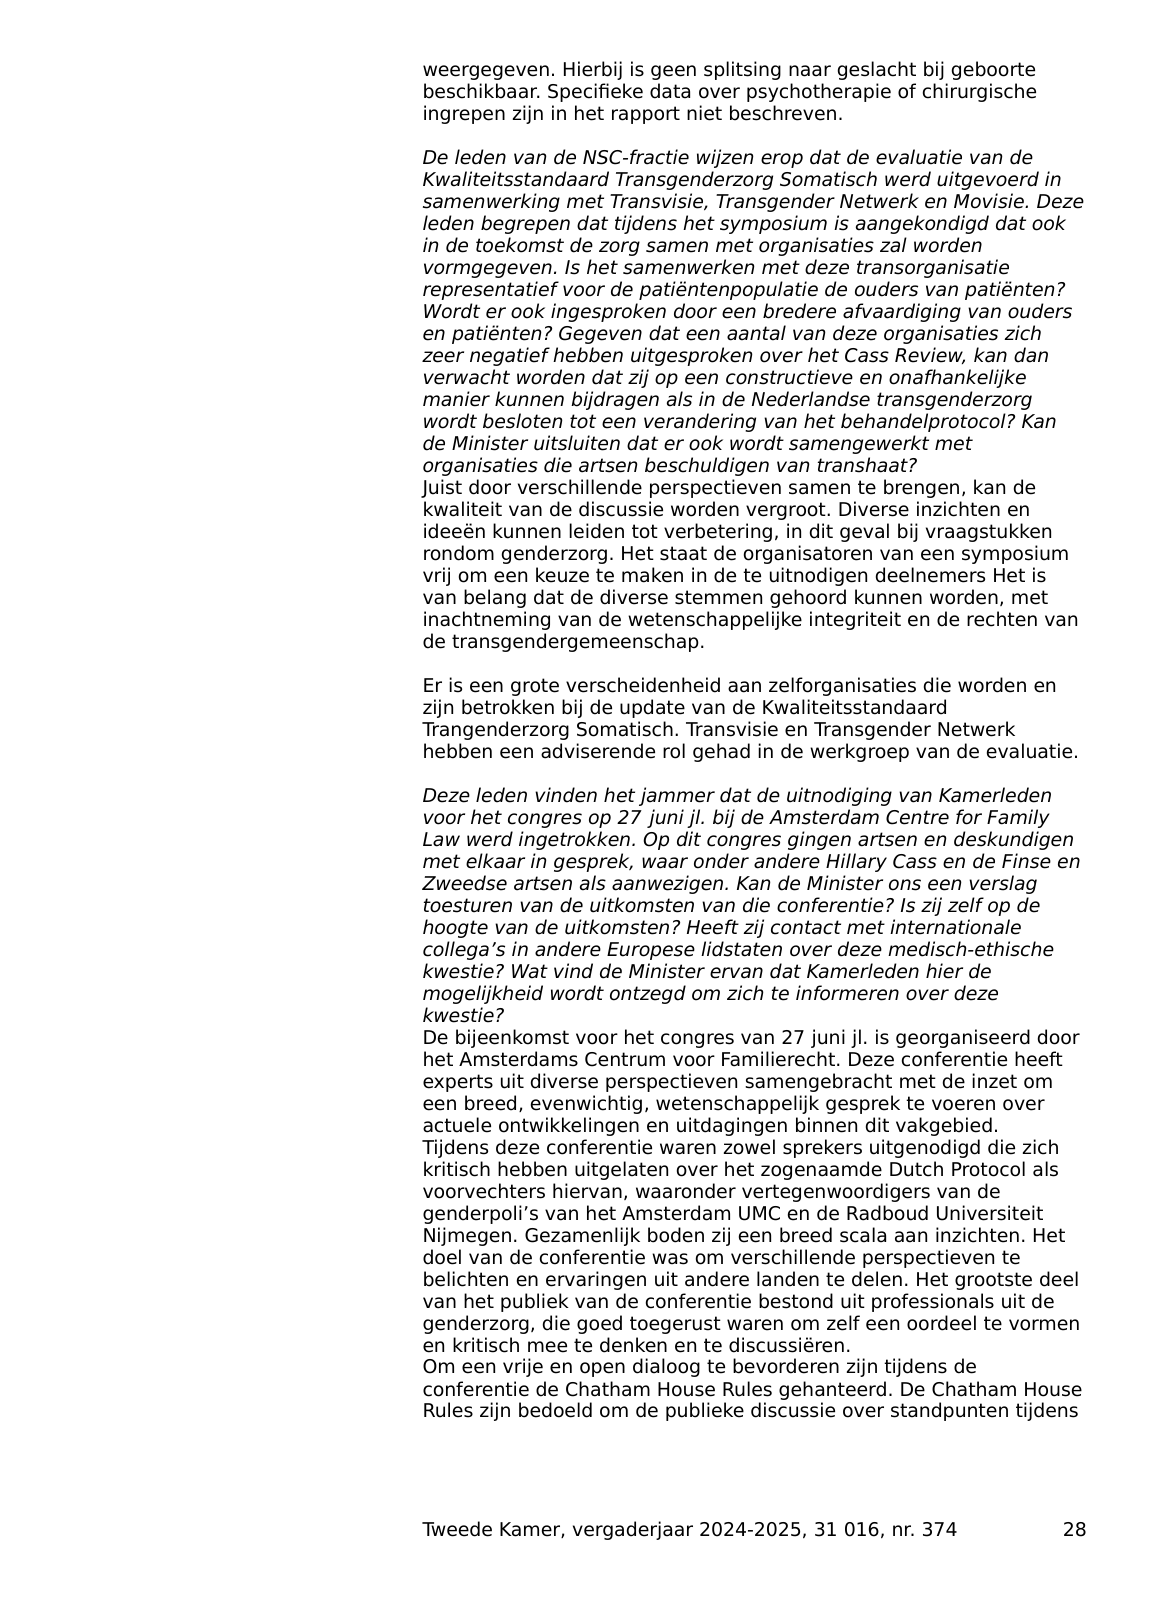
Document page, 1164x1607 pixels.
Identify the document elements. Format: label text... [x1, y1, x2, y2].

text De leden van de NSC-fractie wijzen erop dat de evaluatie van de Kwaliteitsstandaard Transgenderzorg Somatisch werd uitgevoerd in samenwerking met Transvisie, Transgender Netwerk en Movisie. Deze leden begrepen dat tijdens het symposium is aangekondigd dat ook in de toekomst de zorg samen met organisaties zal worden vormgegeven. Is het samenwerken met deze transorganisatie representatief voor de patiëntenpopulatie de ouders van patiënten? Wordt er ook ingesproken door een bredere afvaardiging van ouders en patiënten? Gegeven dat een aantal van deze organisaties zich zeer negatief hebben uitgesproken over het Cass Review, kan dan verwacht worden dat zij op een constructieve en onafhankelijke manier kunnen bijdragen als in de Nederlandse transgenderzorg wordt besloten tot een verandering van het behandelprotocol? Kan de Minister uitsluiten dat er ook wordt samengewerkt met organisaties die artsen beschuldigen van transhaat? [422, 147, 1087, 477]
text Juist door verschillende perspectieven samen te brengen, kan de kwaliteit van de discussie worden vergroot. Diverse inzichten en ideeën kunnen leiden tot verbetering, in dit geval bij vraagstukken rondom genderzorg. Het staat de organisatoren van een symposium vrij om een keuze te maken in de te uitnodigen deelnemers Het is van belang dat de diverse stemmen gehoord kunnen worden, met inachtneming van de wetenschappelijke integriteit en de rechten van de transgendergemeenschap. [422, 477, 1087, 653]
text Deze leden vinden het jammer dat de uitnodiging van Kamerleden voor het congres op 27 juni jl. bij de Amsterdam Centre for Family Law werd ingetrokken. Op dit congres gingen artsen en deskundigen met elkaar in gesprek, waar onder andere Hillary Cass en de Finse en Zweedse artsen als aanwezigen. Kan de Minister ons een verslag toesturen van de uitkomsten van die conferentie? Is zij zelf op de hoogte van de uitkomsten? Heeft zij contact met internationale collega’s in andere Europese lidstaten over deze medisch-ethische kwestie? Wat vind de Minister ervan dat Kamerleden hier de mogelijkheid wordt ontzegd om zich te informeren over deze kwestie? [422, 785, 1087, 1027]
text Tijdens deze conferentie waren zowel sprekers uitgenodigd die zich kritisch hebben uitgelaten over het zogenaamde Dutch Protocol als voorvechters hiervan, waaronder vertegenwoordigers van de genderpoli’s van het Amsterdam UMC en de Radboud Universiteit Nijmegen. Gezamenlijk boden zij een breed scala aan inzichten. Het doel van de conferentie was om verschillende perspectieven te belichten en ervaringen uit andere landen te delen. Het grootste deel van het publiek van de conferentie bestond uit professionals uit de genderzorg, die goed toegerust waren om zelf een oordeel te vormen en kritisch mee te denken en te discussiëren. [422, 1137, 1087, 1356]
text Om een vrije en open dialoog te bevorderen zijn tijdens de conferentie de Chatham House Rules gehanteerd. De Chatham House Rules zijn bedoeld om de publieke discussie over standpunten tijdens [422, 1356, 1087, 1422]
text weergegeven. Hierbij is geen splitsing naar geslacht bij geboorte beschikbaar. Specifieke data over psychotherapie of chirurgische ingrepen zijn in het rapport niet beschreven. [422, 59, 1087, 125]
text Er is een grote verscheidenheid aan zelforganisaties die worden en zijn betrokken bij de update van de Kwaliteitsstandaard Trangenderzorg Somatisch. Transvisie en Transgender Netwerk hebben een adviserende rol gehad in de werkgroep van de evaluatie. [422, 675, 1087, 763]
text De bijeenkomst voor het congres van 27 juni jl. is georganiseerd door het Amsterdams Centrum voor Familierecht. Deze conferentie heeft experts uit diverse perspectieven samengebracht met de inzet om een breed, evenwichtig, wetenschappelijk gesprek te voeren over actuele ontwikkelingen en uitdagingen binnen dit vakgebied. [422, 1027, 1087, 1137]
